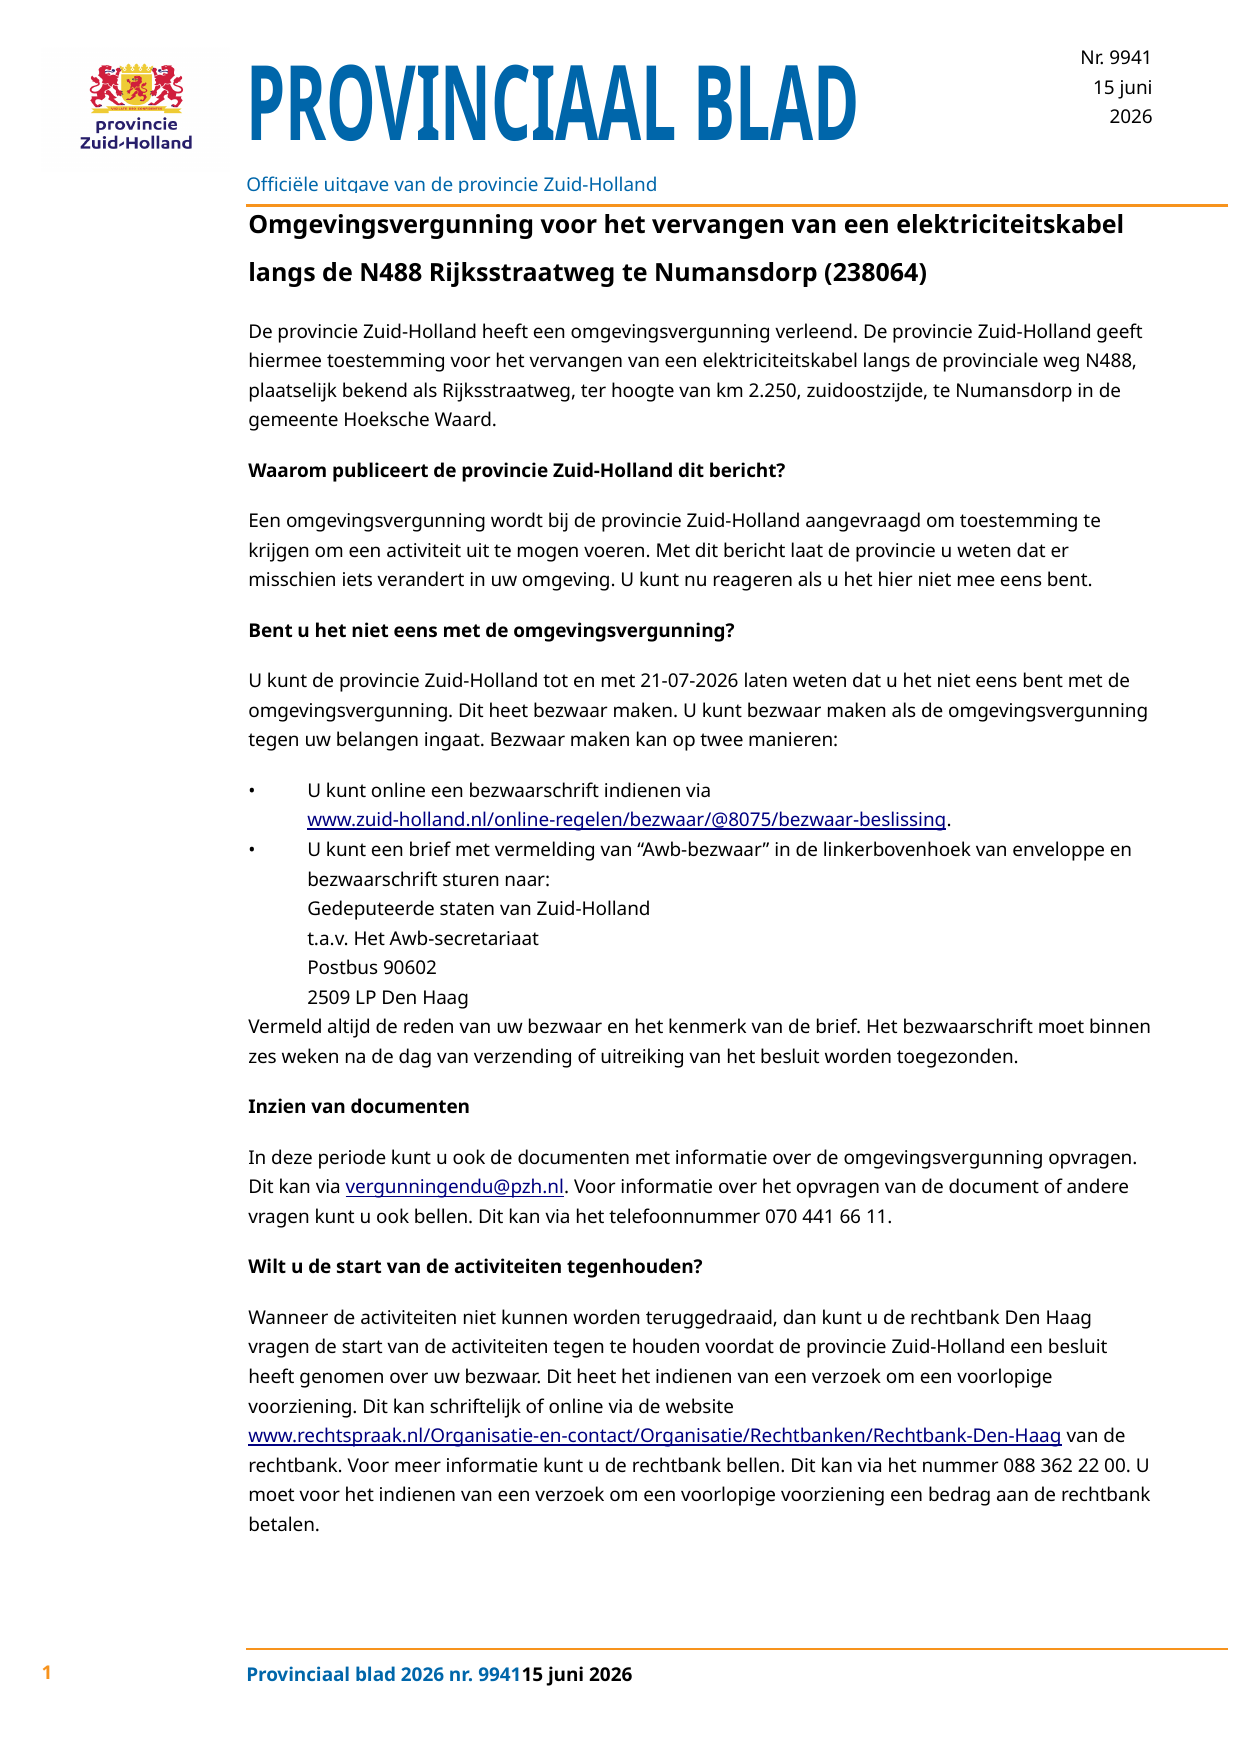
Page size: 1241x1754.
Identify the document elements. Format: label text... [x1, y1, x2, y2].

text Waarom publiceert de provincie Zuid-Holland dit bericht? [248, 457, 1152, 483]
text De provincie Zuid-Holland heeft een omgevingsvergunning verleend. De provincie Zuid-Holland geeft hiermee toestemming voor het vervangen van een elektriciteitskabel langs de provinciale weg N488, plaatselijk bekend als Rijksstraatweg, ter hoogte van km 2.250, zuidoostzijde, te Numansdorp in de gemeente Hoeksche Waard. [248, 318, 1152, 432]
text Bent u het niet eens met de omgevingsvergunning? [248, 617, 1152, 643]
list Postbus 90602 [248, 954, 1152, 980]
text U kunt de provincie Zuid-Holland tot en met 21-07-2026 laten weten dat u het niet eens bent met de omgevingsvergunning. Dit heet bezwaar maken. U kunt bezwaar maken als de omgevingsvergunning tegen uw belangen ingaat. Bezwaar maken kan op twee manieren: [248, 667, 1152, 752]
text Wilt u de start van de activiteiten tegenhouden? [248, 1254, 1152, 1279]
list U kunt online een bezwaarschrift indienen via www.zuid-holland.nl/online-regelen/bezwaar/@8075/bezwaar-beslissing. [248, 777, 1152, 832]
text Wanneer de activiteiten niet kunnen worden teruggedraaid, dan kunt u de rechtbank Den Haag vragen de start van de activiteiten tegen te houden voordat de provincie Zuid-Holland een besluit heeft genomen over uw bezwaar. Dit heet het indienen van een verzoek om een voorlopige voorziening. Dit kan schriftelijk of online via de website www.rechtspraak.nl/Organisatie-en-contact/Organisatie/Rechtbanken/Rechtbank-Den-Haag van de rechtbank. Voor meer informatie kunt u de rechtbank bellen. Dit kan via het nummer 088 362 22 00. U moet voor het indienen van een verzoek om een voorlopige voorziening een bedrag aan de rechtbank betalen. [248, 1304, 1152, 1537]
text Een omgevingsvergunning wordt bij de provincie Zuid-Holland aangevraagd om toestemming te krijgen om een activiteit uit te mogen voeren. Met dit bericht laat de provincie u weten dat er misschien iets verandert in uw omgeving. U kunt nu reageren als u het hier niet mee eens bent. [248, 507, 1152, 592]
list Gedeputeerde staten van Zuid-Holland [248, 895, 1152, 921]
list 2509 LP Den Haag [248, 984, 1152, 1010]
picture [41, 47, 231, 172]
text Vermeld altijd de reden van uw bezwaar en het kenmerk van de brief. Het bezwaarschrift moet binnen zes weken na de dag van verzending of uitreiking van het besluit worden toegezonden. [248, 1014, 1152, 1069]
text Inzien van documenten [248, 1094, 1152, 1119]
text In deze periode kunt u ook de documenten met informatie over de omgevingsvergunning opvragen. Dit kan via vergunningendu@pzh.nl. Voor informatie over het opvragen van de document of andere vragen kunt u ook bellen. Dit kan via het telefoonnummer 070 441 66 11. [248, 1144, 1152, 1229]
list t.a.v. Het Awb-secretariaat [248, 925, 1152, 951]
text Omgevingsvergunning voor het vervangen van een elektriciteitskabel langs de N488 Rijksstraatweg te Numansdorp (238064) [248, 207, 1152, 288]
list U kunt een brief met vermelding van “Awb-bezwaar” in de linkerbovenhoek van enveloppe en bezwaarschrift sturen naar: [248, 836, 1152, 892]
